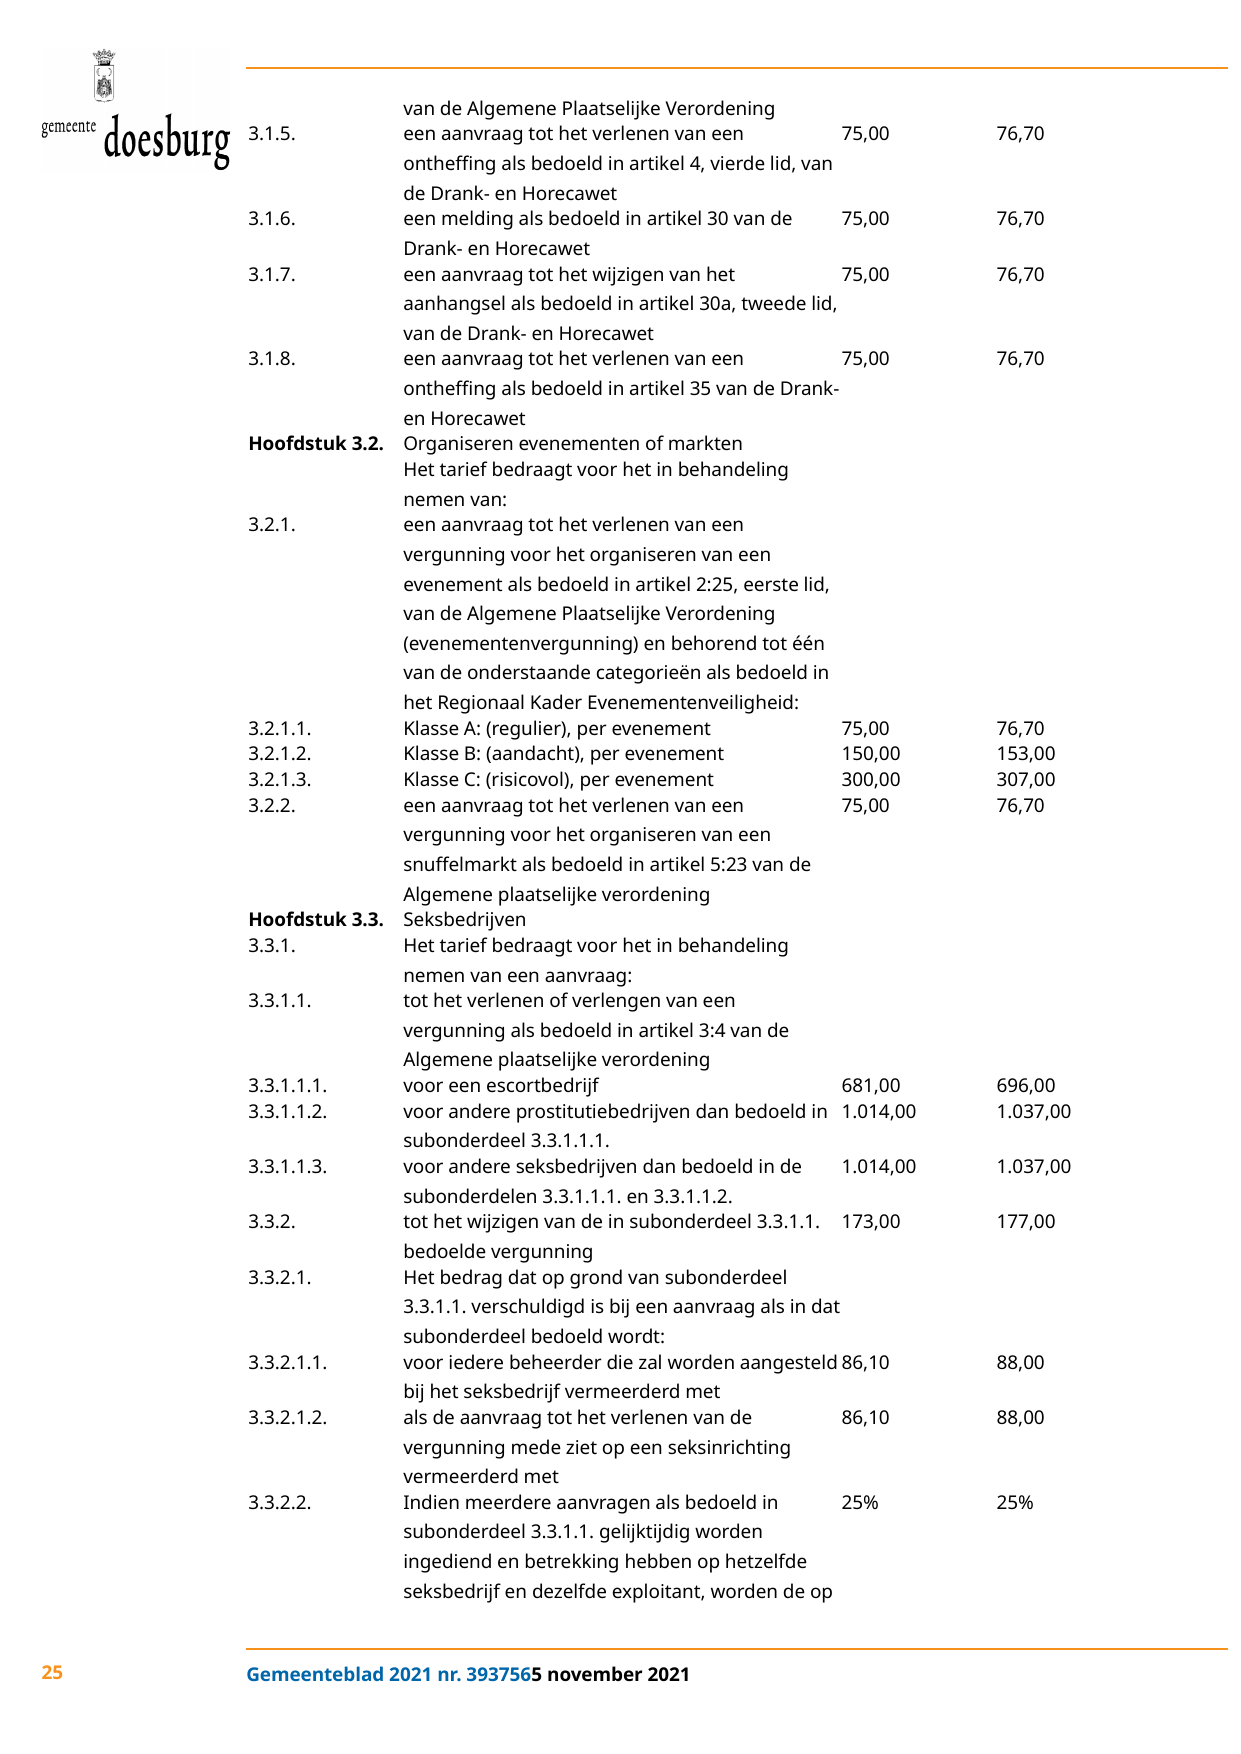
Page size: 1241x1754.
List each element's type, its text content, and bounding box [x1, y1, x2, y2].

table_cell [841, 456, 996, 512]
table_cell 696,00 [996, 1073, 1152, 1098]
table_cell [841, 431, 996, 456]
table_cell 25% [841, 1489, 996, 1604]
table_cell 76,70 [996, 346, 1152, 431]
table_cell 3.2.1.2. [248, 741, 403, 766]
table_cell 3.3.1.1.2. [248, 1098, 403, 1153]
table_cell tot het wijzigen van de in subonderdeel 3.3.1.1. bedoelde vergunning [403, 1209, 841, 1264]
table_cell 3.1.5. [248, 121, 403, 205]
table_cell [996, 988, 1152, 1072]
table_cell 75,00 [841, 205, 996, 261]
table_cell [841, 932, 996, 987]
table_cell 76,70 [996, 792, 1152, 906]
table_cell 86,10 [841, 1404, 996, 1489]
table_cell 3.2.2. [248, 792, 403, 906]
picture [41, 47, 231, 172]
table_cell 25% [996, 1489, 1152, 1604]
table_cell [841, 1264, 996, 1349]
table_cell een melding als bedoeld in artikel 30 van de Drank- en Horecawet [403, 205, 841, 261]
table_cell 3.1.6. [248, 205, 403, 261]
table_cell 307,00 [996, 766, 1152, 792]
table_cell 1.014,00 [841, 1154, 996, 1209]
table_cell Klasse A: (regulier), per evenement [403, 715, 841, 741]
table_cell 3.3.2.1.2. [248, 1404, 403, 1489]
table_cell een aanvraag tot het wijzigen van het aanhangsel als bedoeld in artikel 30a, tweede lid, van de Drank- en Horecawet [403, 261, 841, 346]
table_cell een aanvraag tot het verlenen van een ontheffing als bedoeld in artikel 35 van de Drank- en Horecawet [403, 346, 841, 431]
table_cell 3.3.2. [248, 1209, 403, 1264]
table_cell 300,00 [841, 766, 996, 792]
table_cell 3.1.7. [248, 261, 403, 346]
table_cell voor iedere beheerder die zal worden aangesteld bij het seksbedrijf vermeerderd met [403, 1349, 841, 1404]
table_cell 76,70 [996, 121, 1152, 205]
table_cell van de Algemene Plaatselijke Verordening [403, 95, 841, 121]
table_cell 681,00 [841, 1073, 996, 1098]
table_cell Hoofdstuk 3.3. [248, 906, 403, 932]
table_cell 3.2.1.1. [248, 715, 403, 741]
table_cell Indien meerdere aanvragen als bedoeld in subonderdeel 3.3.1.1. gelijktijdig worden ingediend en betrekking hebben op hetzelfde seksbedrijf en dezelfde exploitant, worden de op [403, 1489, 841, 1604]
table_cell 86,10 [841, 1349, 996, 1404]
table_cell 76,70 [996, 715, 1152, 741]
table_cell Hoofdstuk 3.2. [248, 431, 403, 456]
table_cell [841, 95, 996, 121]
table_cell 75,00 [841, 792, 996, 906]
table_cell 1.037,00 [996, 1098, 1152, 1153]
table_cell 75,00 [841, 261, 996, 346]
table_cell een aanvraag tot het verlenen van een ontheffing als bedoeld in artikel 4, vierde lid, van de Drank- en Horecawet [403, 121, 841, 205]
table_cell 75,00 [841, 715, 996, 741]
table_cell 88,00 [996, 1349, 1152, 1404]
table_cell 3.1.8. [248, 346, 403, 431]
table_cell 3.3.1.1.3. [248, 1154, 403, 1209]
table_cell tot het verlenen of verlengen van een vergunning als bedoeld in artikel 3:4 van de Algemene plaatselijke verordening [403, 988, 841, 1072]
table_cell 177,00 [996, 1209, 1152, 1264]
table_cell voor andere seksbedrijven dan bedoeld in de subonderdelen 3.3.1.1.1. en 3.3.1.1.2. [403, 1154, 841, 1209]
table_cell Klasse B: (aandacht), per evenement [403, 741, 841, 766]
table_cell Seksbedrijven [403, 906, 841, 932]
table_cell 76,70 [996, 261, 1152, 346]
table_cell 150,00 [841, 741, 996, 766]
table_cell 173,00 [841, 1209, 996, 1264]
table_cell [996, 456, 1152, 512]
table_cell 3.3.1. [248, 932, 403, 987]
table_cell [996, 932, 1152, 987]
table_cell [996, 512, 1152, 715]
table_cell een aanvraag tot het verlenen van een vergunning voor het organiseren van een snuffelmarkt als bedoeld in artikel 5:23 van de Algemene plaatselijke verordening [403, 792, 841, 906]
table_cell voor andere prostitutiebedrijven dan bedoeld in subonderdeel 3.3.1.1.1. [403, 1098, 841, 1153]
table_cell 3.3.1.1.1. [248, 1073, 403, 1098]
table_cell 3.2.1.3. [248, 766, 403, 792]
table_cell 3.2.1. [248, 512, 403, 715]
table_cell Het tarief bedraagt voor het in behandeling nemen van: [403, 456, 841, 512]
table_cell 3.3.2.1. [248, 1264, 403, 1349]
table_cell Het bedrag dat op grond van subonderdeel 3.3.1.1. verschuldigd is bij een aanvraag als in dat subonderdeel bedoeld wordt: [403, 1264, 841, 1349]
table_cell 1.014,00 [841, 1098, 996, 1153]
table_cell 88,00 [996, 1404, 1152, 1489]
table_cell Het tarief bedraagt voor het in behandeling nemen van een aanvraag: [403, 932, 841, 987]
table_cell [248, 95, 403, 121]
table_cell 75,00 [841, 346, 996, 431]
table_cell 3.3.2.1.1. [248, 1349, 403, 1404]
table_cell Organiseren evenementen of markten [403, 431, 841, 456]
table_cell een aanvraag tot het verlenen van een vergunning voor het organiseren van een evenement als bedoeld in artikel 2:25, eerste lid, van de Algemene Plaatselijke Verordening (evenementenvergunning) en behorend tot één van de onderstaande categorieën als bedoeld in het Regionaal Kader Evenementenveiligheid: [403, 512, 841, 715]
table_cell Klasse C: (risicovol), per evenement [403, 766, 841, 792]
table_cell als de aanvraag tot het verlenen van de vergunning mede ziet op een seksinrichting vermeerderd met [403, 1404, 841, 1489]
table_cell [248, 456, 403, 512]
table_cell [996, 1264, 1152, 1349]
table_cell [841, 512, 996, 715]
table_cell 1.037,00 [996, 1154, 1152, 1209]
table_cell 153,00 [996, 741, 1152, 766]
table_cell 76,70 [996, 205, 1152, 261]
table_cell voor een escortbedrijf [403, 1073, 841, 1098]
table_cell 3.3.1.1. [248, 988, 403, 1072]
table_cell 3.3.2.2. [248, 1489, 403, 1604]
table_cell [996, 906, 1152, 932]
table_cell [841, 906, 996, 932]
table_cell [996, 431, 1152, 456]
table_cell [841, 988, 996, 1072]
table_cell 75,00 [841, 121, 996, 205]
table_cell [996, 95, 1152, 121]
